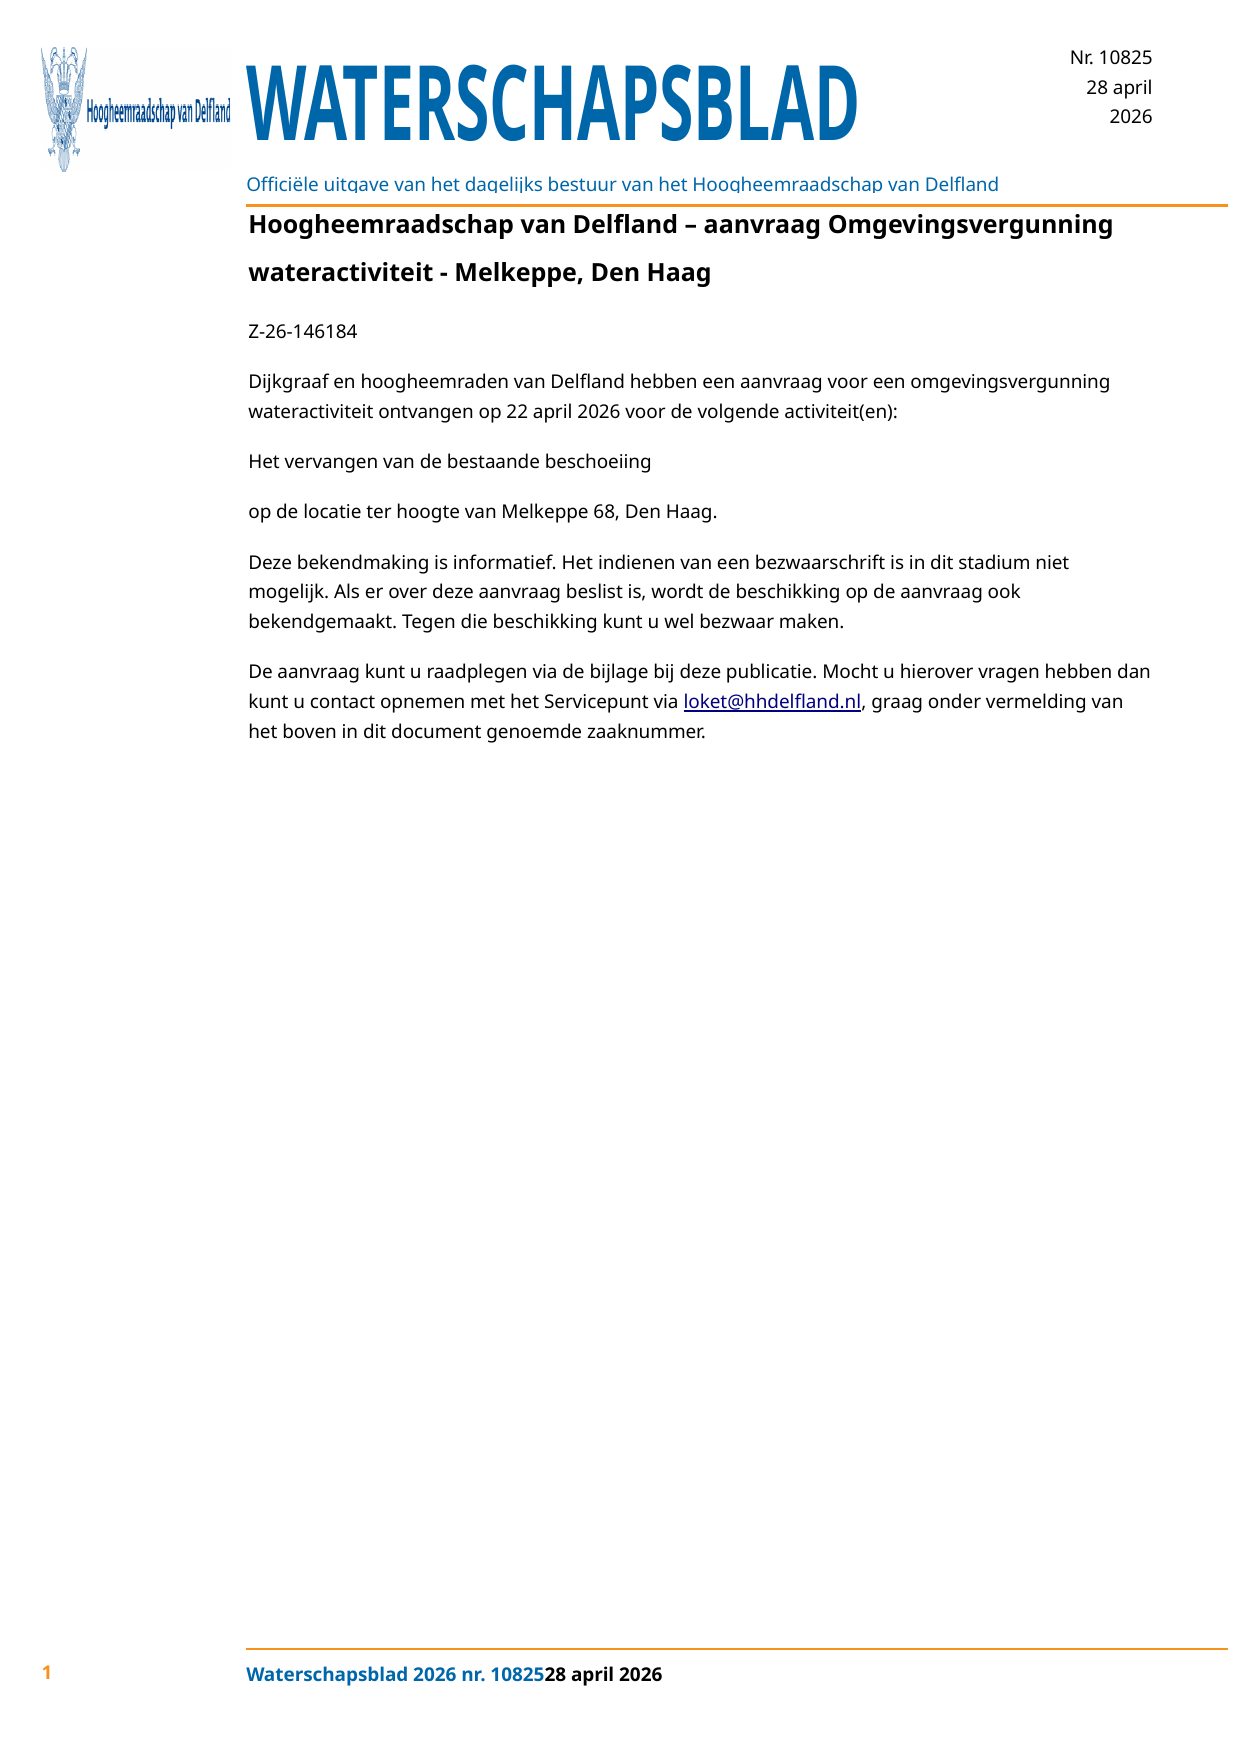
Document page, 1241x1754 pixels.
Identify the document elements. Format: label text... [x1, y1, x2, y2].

text op de locatie ter hoogte van Melkeppe 68, Den Haag. [248, 499, 1152, 524]
text Deze bekendmaking is informatief. Het indienen van een bezwaarschrift is in dit stadium niet mogelijk. Als er over deze aanvraag beslist is, wordt de beschikking op de aanvraag ook bekendgemaakt. Tegen die beschikking kunt u wel bezwaar maken. [248, 549, 1152, 634]
text Z-26-146184 [248, 318, 1152, 344]
text Het vervangen van de bestaande beschoeiing [248, 448, 1152, 474]
picture [41, 47, 231, 172]
text Dijkgraaf en hoogheemraden van Delfland hebben een aanvraag voor een omgevingsvergunning wateractiviteit ontvangen op 22 april 2026 voor de volgende activiteit(en): [248, 368, 1152, 424]
text De aanvraag kunt u raadplegen via de bijlage bij deze publicatie. Mocht u hierover vragen hebben dan kunt u contact opnemen met het Servicepunt via loket@hhdelfland.nl, graag onder vermelding van het boven in dit document genoemde zaaknummer. [248, 659, 1152, 744]
text Hoogheemraadschap van Delfland – aanvraag Omgevingsvergunning wateractiviteit - Melkeppe, Den Haag [248, 207, 1152, 288]
